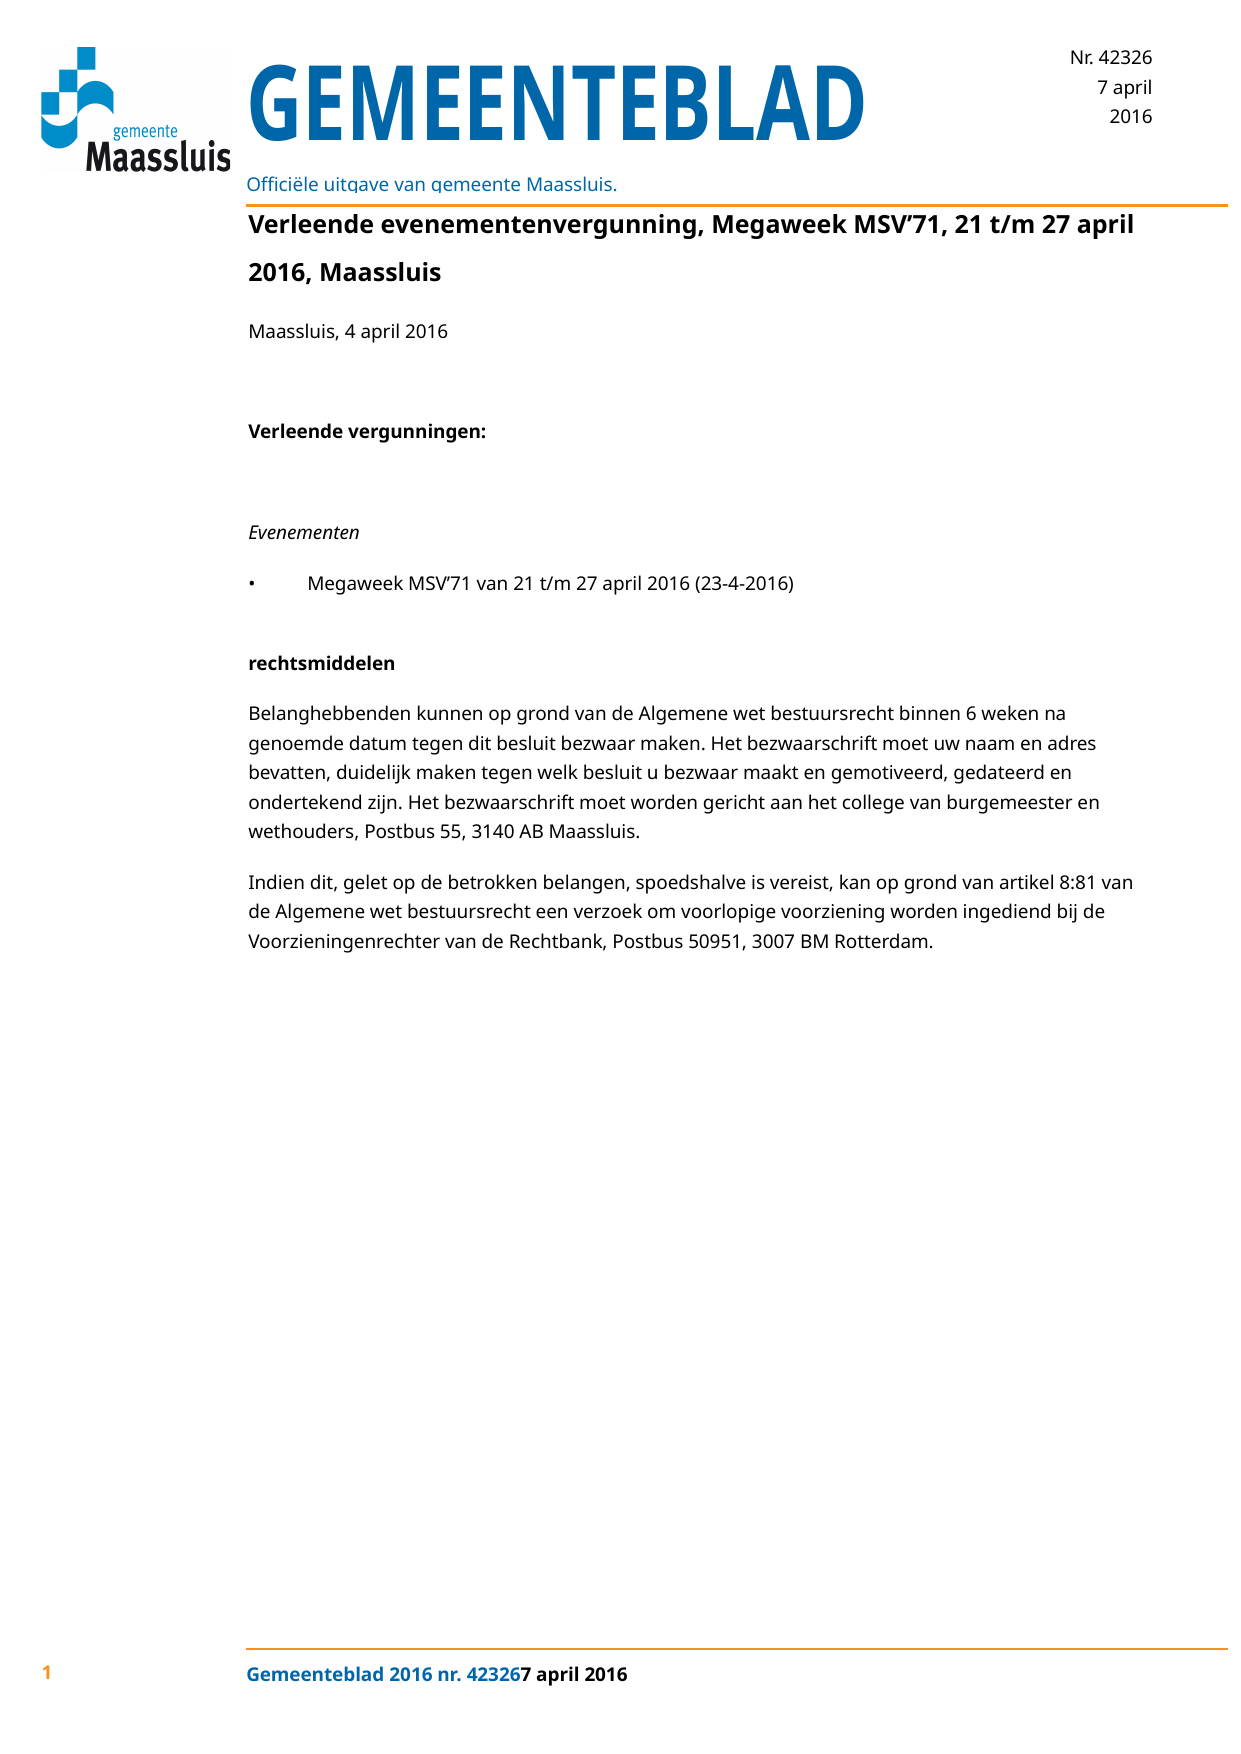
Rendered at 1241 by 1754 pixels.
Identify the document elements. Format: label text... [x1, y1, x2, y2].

text Maassluis, 4 april 2016 [248, 318, 1152, 344]
text Verleende evenementenvergunning, Megaweek MSV’71, 21 t/m 27 april 2016, Maassluis [248, 207, 1152, 288]
picture [41, 47, 77, 92]
list Megaweek MSV’71 van 21 t/m 27 april 2016 (23-4-2016) [248, 570, 1152, 596]
picture [41, 47, 231, 172]
text Verleende vergunningen: [248, 419, 1152, 444]
text rechtsmiddelen [248, 650, 1152, 676]
text Evenementen [248, 519, 1152, 545]
text Belanghebbenden kunnen op grond van de Algemene wet bestuursrecht binnen 6 weken na genoemde datum tegen dit besluit bezwaar maken. Het bezwaarschrift moet uw naam en adres bevatten, duidelijk maken tegen welk besluit u bezwaar maakt en gemotiveerd, gedateerd en ondertekend zijn. Het bezwaarschrift moet worden gericht aan het college van burgemeester en wethouders, Postbus 55, 3140 AB Maassluis. [248, 700, 1152, 844]
text Indien dit, gelet op de betrokken belangen, spoedshalve is vereist, kan op grond van artikel 8:81 van de Algemene wet bestuursrecht een verzoek om voorlopige voorziening worden ingediend bij de Voorzieningenrechter van de Rechtbank, Postbus 50951, 3007 BM Rotterdam. [248, 869, 1152, 954]
